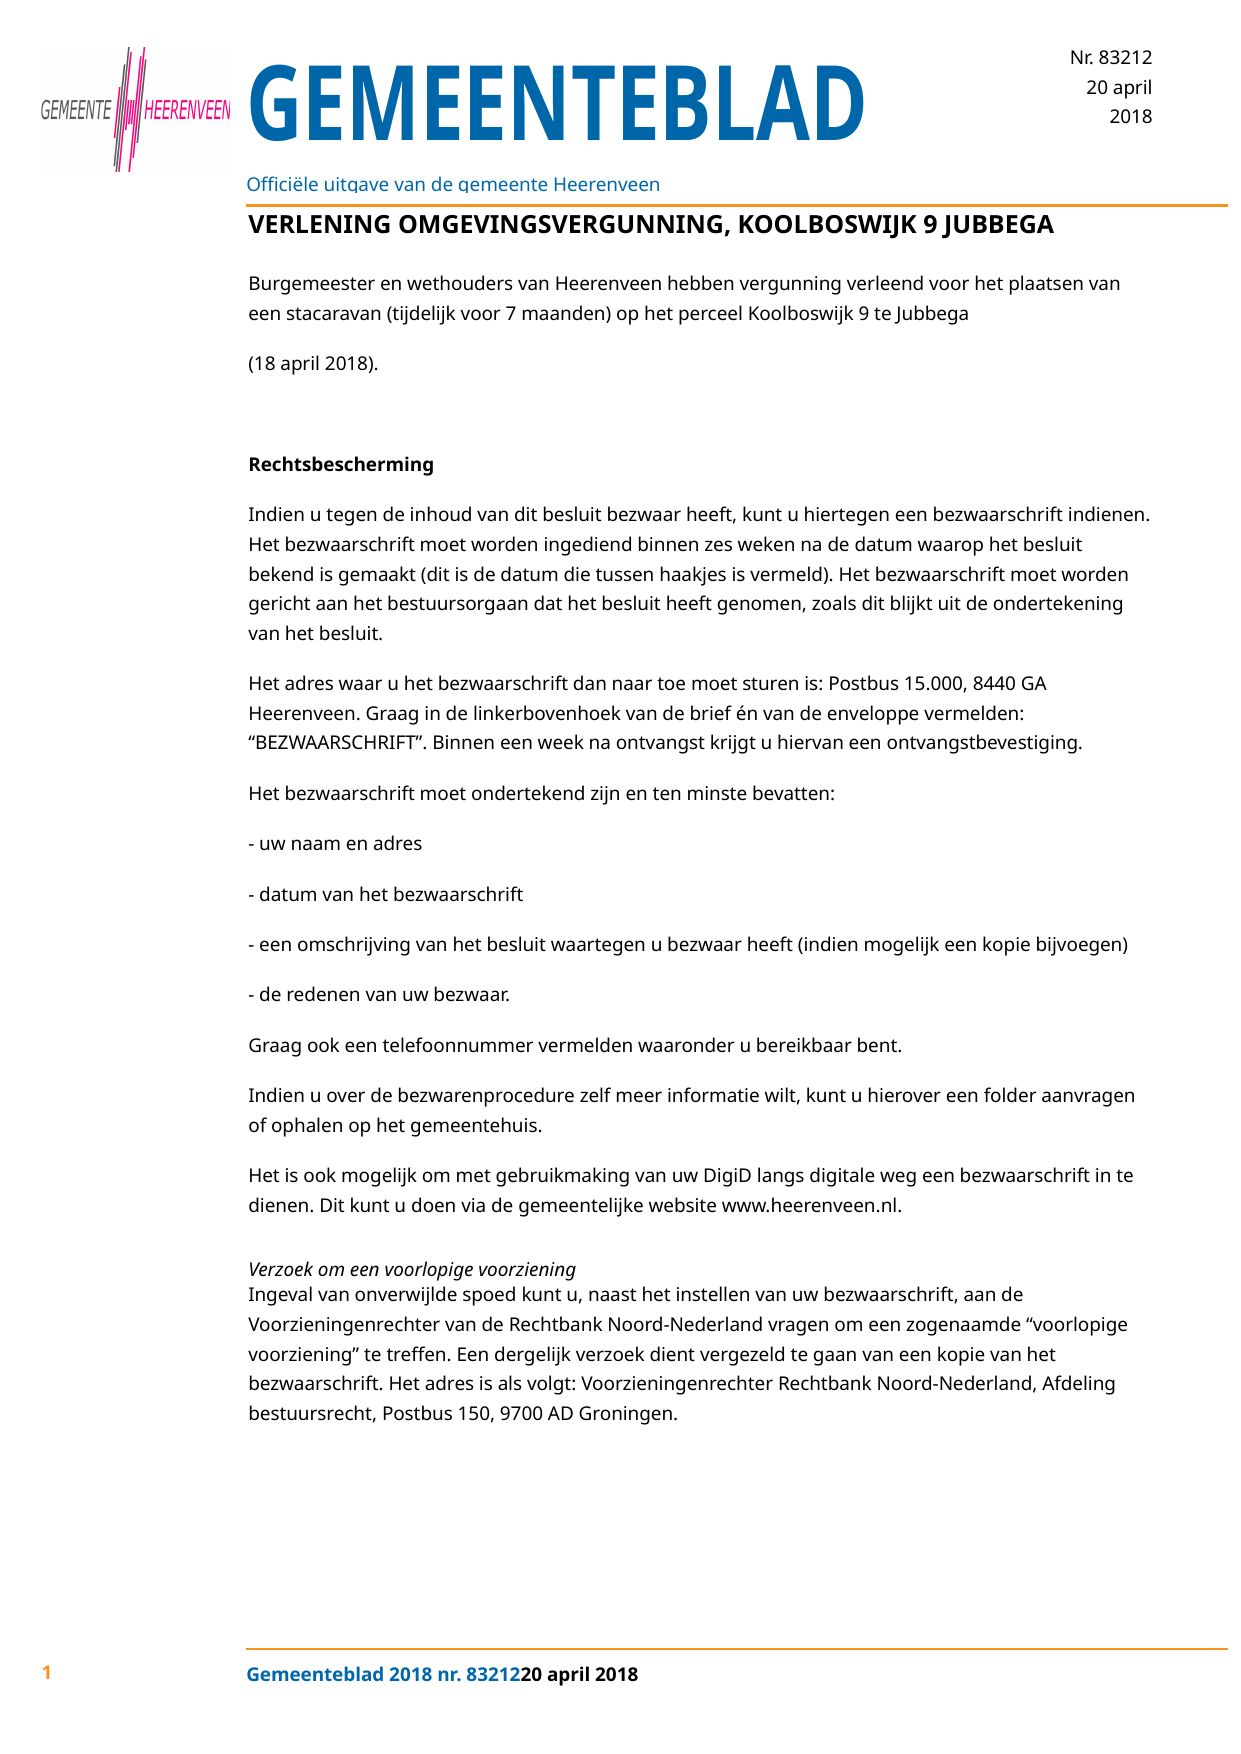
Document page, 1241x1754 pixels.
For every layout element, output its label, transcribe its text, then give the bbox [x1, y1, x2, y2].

text Ingeval van onverwijlde spoed kunt u, naast het instellen van uw bezwaarschrift, aan de Voorzieningenrechter van de Rechtbank Noord-Nederland vragen om een zogenaamde “voorlopige voorziening” te treffen. Een dergelijk verzoek dient vergezeld te gaan van een kopie van het bezwaarschrift. Het adres is als volgt: Voorzieningenrechter Rechtbank Noord-Nederland, Afdeling bestuursrecht, Postbus 150, 9700 AD Groningen. [248, 1282, 1152, 1426]
text (18 april 2018). [248, 350, 1152, 376]
text Rechtsbescherming [248, 451, 1152, 477]
text - datum van het bezwaarschrift [248, 881, 1152, 906]
text - de redenen van uw bezwaar. [248, 982, 1152, 1007]
text Graag ook een telefoonnummer vermelden waaronder u bereikbaar bent. [248, 1032, 1152, 1058]
text - uw naam en adres [248, 830, 1152, 856]
text Indien u over de bezwarenprocedure zelf meer informatie wilt, kunt u hierover een folder aanvragen of ophalen op het gemeentehuis. [248, 1082, 1152, 1138]
text - een omschrijving van het besluit waartegen u bezwaar heeft (indien mogelijk een kopie bijvoegen) [248, 931, 1152, 957]
text Het adres waar u het bezwaarschrift dan naar toe moet sturen is: Postbus 15.000, 8440 GA Heerenveen. Graag in de linkerbovenhoek van de brief én van de enveloppe vermelden: “BEZWAARSCHRIFT”. Binnen een week na ontvangst krijgt u hiervan een ontvangstbevestiging. [248, 670, 1152, 755]
text VERLENING OMGEVINGSVERGUNNING, KOOLBOSWIJK 9 JUBBEGA [248, 207, 1152, 241]
text Indien u tegen de inhoud van dit besluit bezwaar heeft, kunt u hiertegen een bezwaarschrift indienen. Het bezwaarschrift moet worden ingediend binnen zes weken na de datum waarop het besluit bekend is gemaakt (dit is de datum die tussen haakjes is vermeld). Het bezwaarschrift moet worden gericht aan het bestuursorgaan dat het besluit heeft genomen, zoals dit blijkt uit de ondertekening van het besluit. [248, 502, 1152, 646]
text Het is ook mogelijk om met gebruikmaking van uw DigiD langs digitale weg een bezwaarschrift in te dienen. Dit kunt u doen via de gemeentelijke website www.heerenveen.nl. [248, 1162, 1152, 1218]
picture [41, 47, 231, 172]
text Verzoek om een voorlopige voorziening [248, 1256, 1152, 1282]
text Burgemeester en wethouders van Heerenveen hebben vergunning verleend voor het plaatsen van een stacaravan (tijdelijk voor 7 maanden) op het perceel Koolboswijk 9 te Jubbega [248, 270, 1152, 326]
text Het bezwaarschrift moet ondertekend zijn en ten minste bevatten: [248, 780, 1152, 806]
